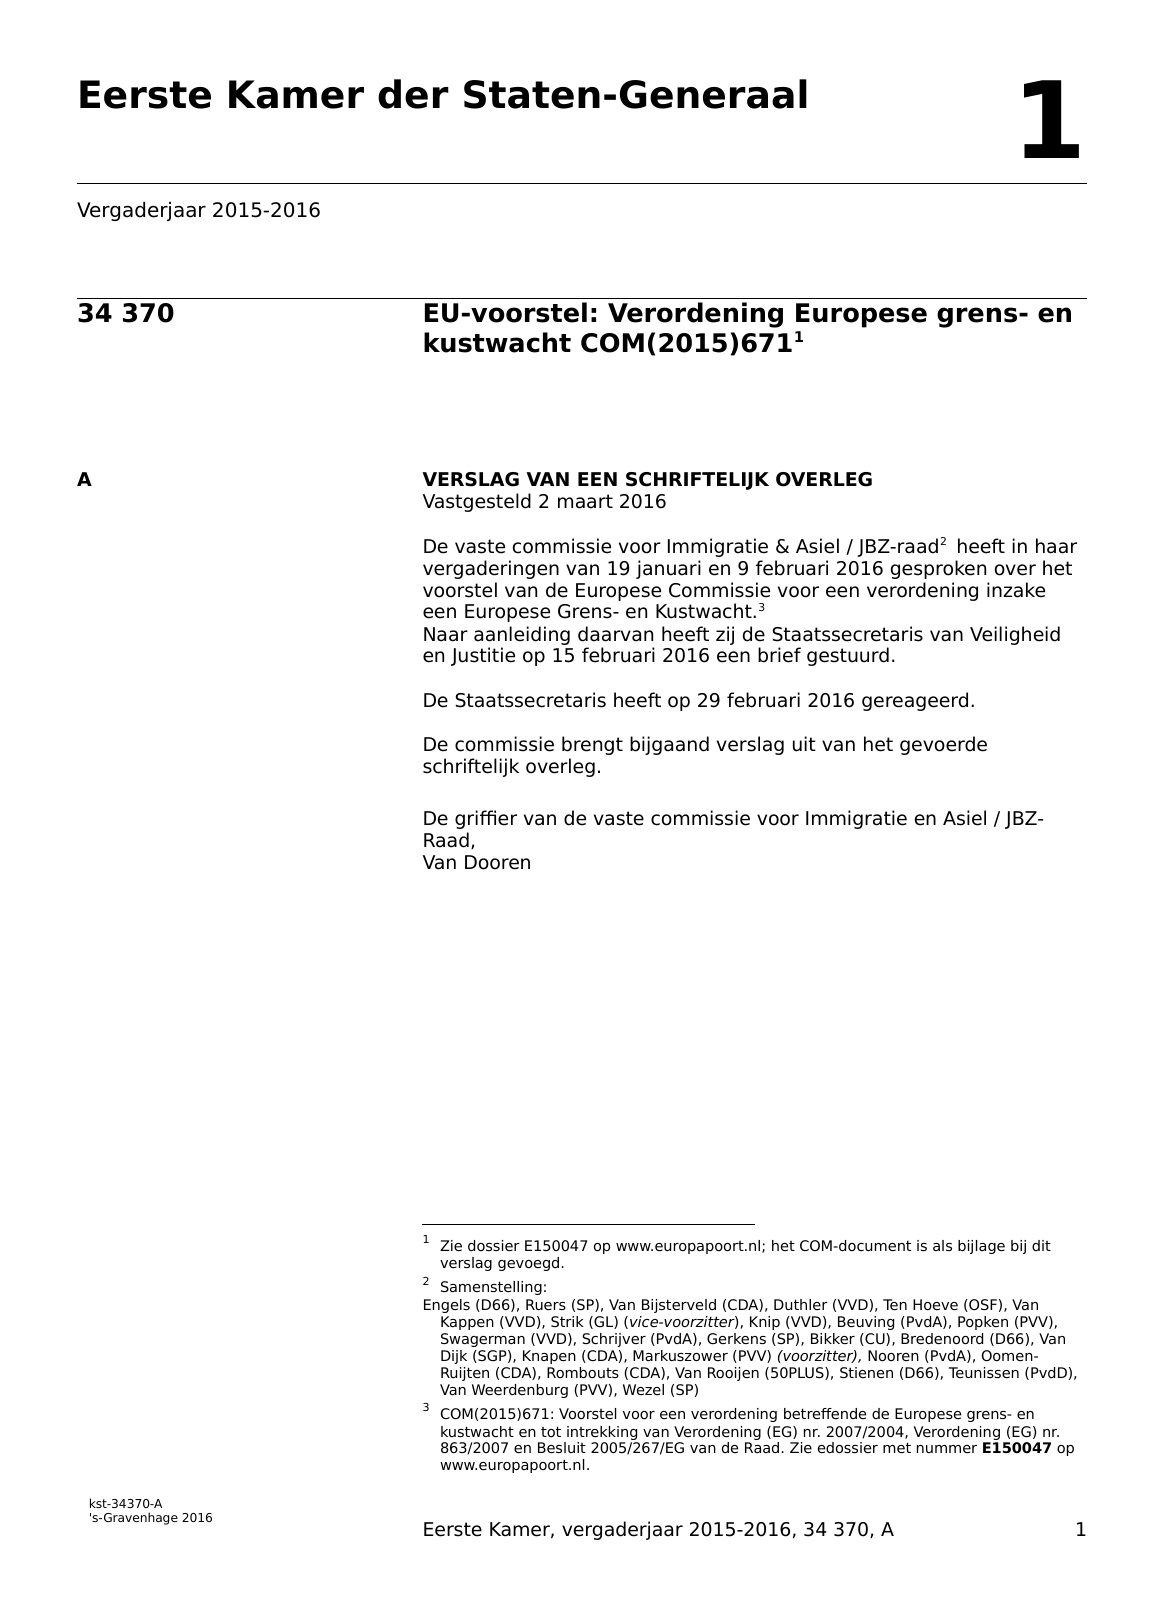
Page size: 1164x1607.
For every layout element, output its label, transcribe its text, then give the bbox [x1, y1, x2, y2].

text Vastgesteld 2 maart 2016 [422, 491, 1087, 513]
text Zie dossier E150047 op www.europapoort.nl; het COM-document is als bijlage bij dit verslag gevoegd. [422, 1233, 1087, 1272]
table_header 1 [886, 59, 1087, 183]
text De vaste commissie voor Immigratie & Asiel / JBZ-raad heeft in haar vergaderingen van 19 januari en 9 februari 2016 gesproken over het voorstel van de Europese Commissie voor een verordening inzake een Europese Grens- en Kustwacht. [422, 536, 1087, 623]
table_cell Vergaderjaar 2015-2016 [77, 184, 1087, 298]
text Samenstelling: [422, 1275, 1087, 1297]
subtitle 34 370 EU-voorstel: Verordening Europese grens- en kustwacht COM(2015)671 [77, 299, 1087, 358]
text De griffier van de vaste commissie voor Immigratie en Asiel / JBZ-Raad, Van Dooren [422, 808, 1087, 874]
text De commissie brengt bijgaand verslag uit van het gevoerde schriftelijk overleg. [422, 734, 1087, 778]
text De Staatssecretaris heeft op 29 februari 2016 gereageerd. [422, 689, 1087, 712]
text 's-Gravenhage 2016 [88, 1511, 323, 1525]
subtitle A VERSLAG VAN EEN SCHRIFTELIJK OVERLEG [77, 469, 1087, 491]
text COM(2015)671: Voorstel voor een verordening betreffende de Europese grens- en kustwacht en tot intrekking van Verordening (EG) nr. 2007/2004, Verordening (EG) nr. 863/2007 en Besluit 2005/267/EG van de Raad. Zie edossier met nummer E150047 op www.europapoort.nl. [422, 1402, 1087, 1474]
table_header Eerste Kamer der Staten-Generaal [77, 59, 886, 183]
text Engels (D66), Ruers (SP), Van Bijsterveld (CDA), Duthler (VVD), Ten Hoeve (OSF), Van Kappen (VVD), Strik (GL) (vice-voorzitter), Knip (VVD), Beuving (PvdA), Popken (PVV), Swagerman (VVD), Schrijver (PvdA), Gerkens (SP), Bikker (CU), Bredenoord (D66), Van Dijk (SGP), Knapen (CDA), Markuszower (PVV) (voorzitter), Nooren (PvdA), Oomen-Ruijten (CDA), Rombouts (CDA), Van Rooijen (50PLUS), Stienen (D66), Teunissen (PvdD), Van Weerdenburg (PVV), Wezel (SP) [422, 1297, 1087, 1399]
text kst-34370-A [88, 1497, 323, 1511]
text Naar aanleiding daarvan heeft zij de Staatssecretaris van Veiligheid en Justitie op 15 februari 2016 een brief gestuurd. [422, 623, 1087, 667]
